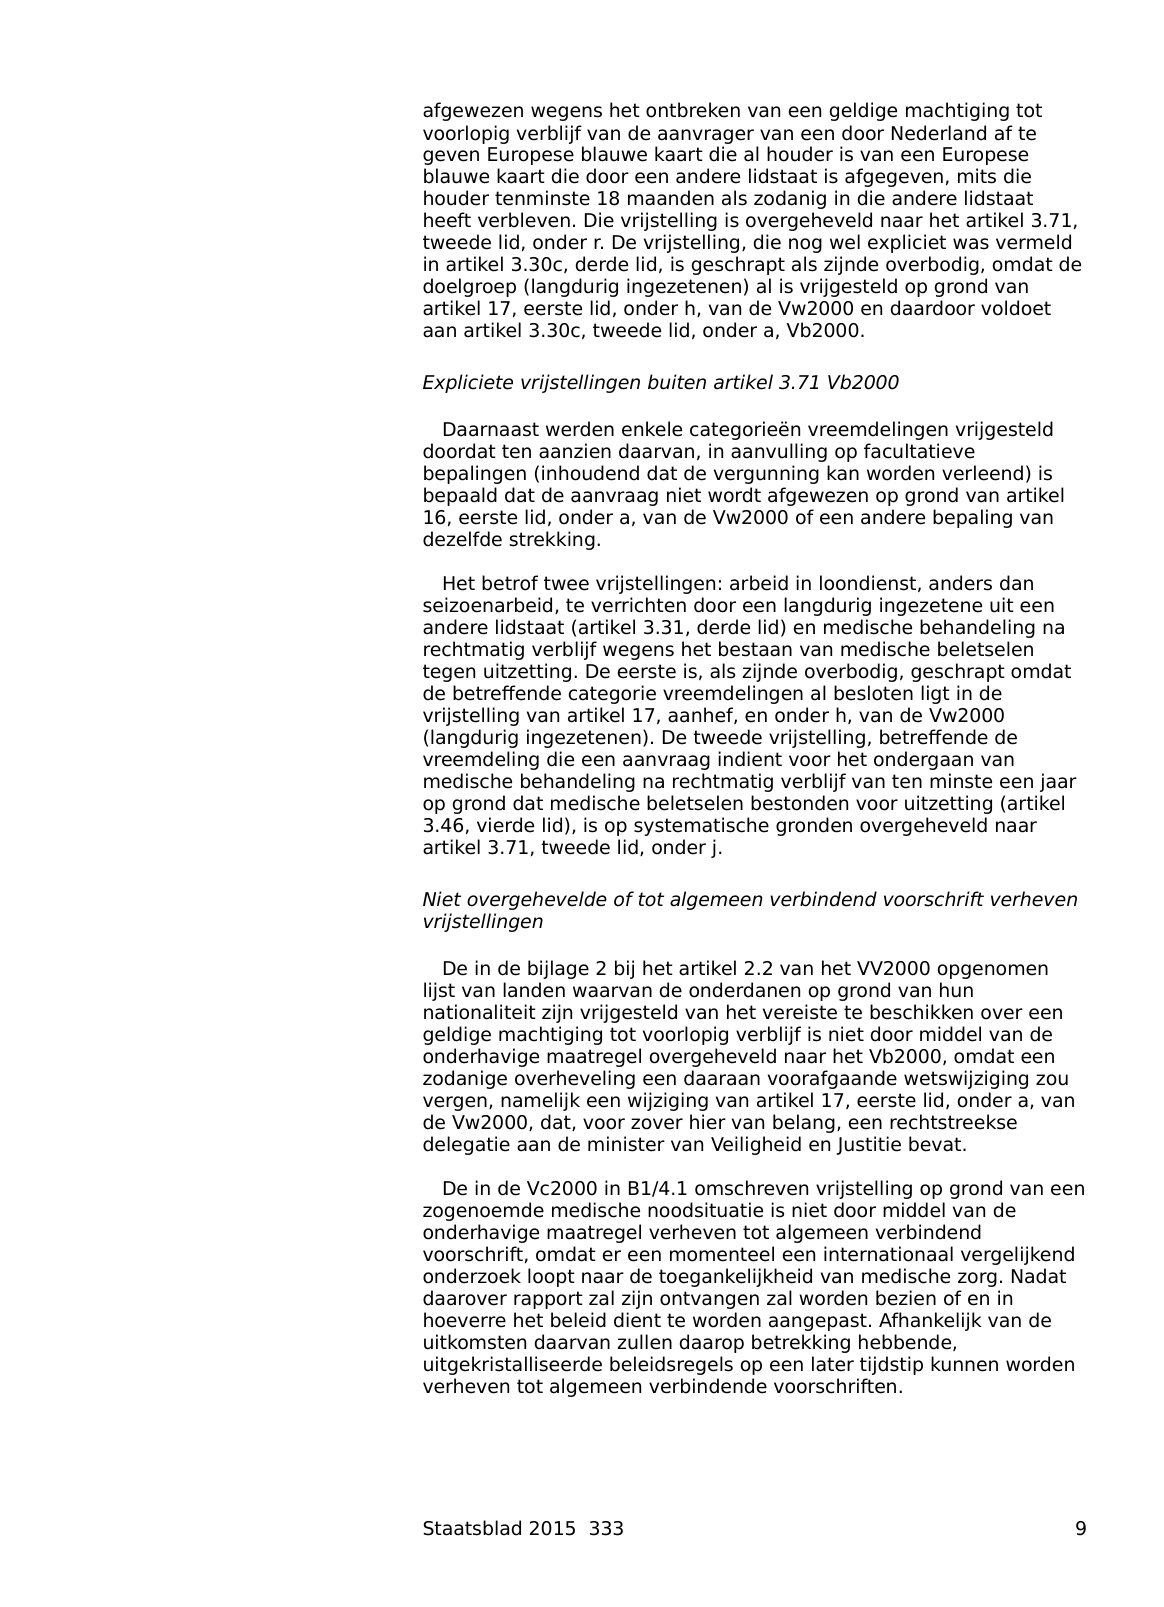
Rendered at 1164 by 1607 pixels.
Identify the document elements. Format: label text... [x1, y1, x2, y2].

text De in de Vc2000 in B1/4.1 omschreven vrijstelling op grond van een zogenoemde medische noodsituatie is niet door middel van de onderhavige maatregel verheven tot algemeen verbindend voorschrift, omdat er een momenteel een internationaal vergelijkend onderzoek loopt naar de toegankelijkheid van medische zorg. Nadat daarover rapport zal zijn ontvangen zal worden bezien of en in hoeverre het beleid dient te worden aangepast. Afhankelijk van de uitkomsten daarvan zullen daarop betrekking hebbende, uitgekristalliseerde beleidsregels op een later tijdstip kunnen worden verheven tot algemeen verbindende voorschriften. [422, 1178, 1087, 1398]
subtitle Expliciete vrijstellingen buiten artikel 3.71 Vb2000 [422, 372, 1087, 394]
text Het betrof twee vrijstellingen: arbeid in loondienst, anders dan seizoenarbeid, te verrichten door een langdurig ingezetene uit een andere lidstaat (artikel 3.31, derde lid) en medische behandeling na rechtmatig verblijf wegens het bestaan van medische beletselen tegen uitzetting. De eerste is, als zijnde overbodig, geschrapt omdat de betreffende categorie vreemdelingen al besloten ligt in de vrijstelling van artikel 17, aanhef, en onder h, van de Vw2000 (langdurig ingezetenen). De tweede vrijstelling, betreffende de vreemdeling die een aanvraag indient voor het ondergaan van medische behandeling na rechtmatig verblijf van ten minste een jaar op grond dat medische beletselen bestonden voor uitzetting (artikel 3.46, vierde lid), is op systematische gronden overgeheveld naar artikel 3.71, tweede lid, onder j. [422, 573, 1087, 859]
text afgewezen wegens het ontbreken van een geldige machtiging tot voorlopig verblijf van de aanvrager van een door Nederland af te geven Europese blauwe kaart die al houder is van een Europese blauwe kaart die door een andere lidstaat is afgegeven, mits die houder tenminste 18 maanden als zodanig in die andere lidstaat heeft verbleven. Die vrijstelling is overgeheveld naar het artikel 3.71, tweede lid, onder r. De vrijstelling, die nog wel expliciet was vermeld in artikel 3.30c, derde lid, is geschrapt als zijnde overbodig, omdat de doelgroep (langdurig ingezetenen) al is vrijgesteld op grond van artikel 17, eerste lid, onder h, van de Vw2000 en daardoor voldoet aan artikel 3.30c, tweede lid, onder a, Vb2000. [422, 100, 1087, 342]
text Daarnaast werden enkele categorieën vreemdelingen vrijgesteld doordat ten aanzien daarvan, in aanvulling op facultatieve bepalingen (inhoudend dat de vergunning kan worden verleend) is bepaald dat de aanvraag niet wordt afgewezen op grond van artikel 16, eerste lid, onder a, van de Vw2000 of een andere bepaling van dezelfde strekking. [422, 419, 1087, 551]
subtitle Niet overgehevelde of tot algemeen verbindend voorschrift verheven vrijstellingen [422, 889, 1087, 933]
text De in de bijlage 2 bij het artikel 2.2 van het VV2000 opgenomen lijst van landen waarvan de onderdanen op grond van hun nationaliteit zijn vrijgesteld van het vereiste te beschikken over een geldige machtiging tot voorlopig verblijf is niet door middel van de onderhavige maatregel overgeheveld naar het Vb2000, omdat een zodanige overheveling een daaraan voorafgaande wetswijziging zou vergen, namelijk een wijziging van artikel 17, eerste lid, onder a, van de Vw2000, dat, voor zover hier van belang, een rechtstreekse delegatie aan de minister van Veiligheid en Justitie bevat. [422, 958, 1087, 1156]
